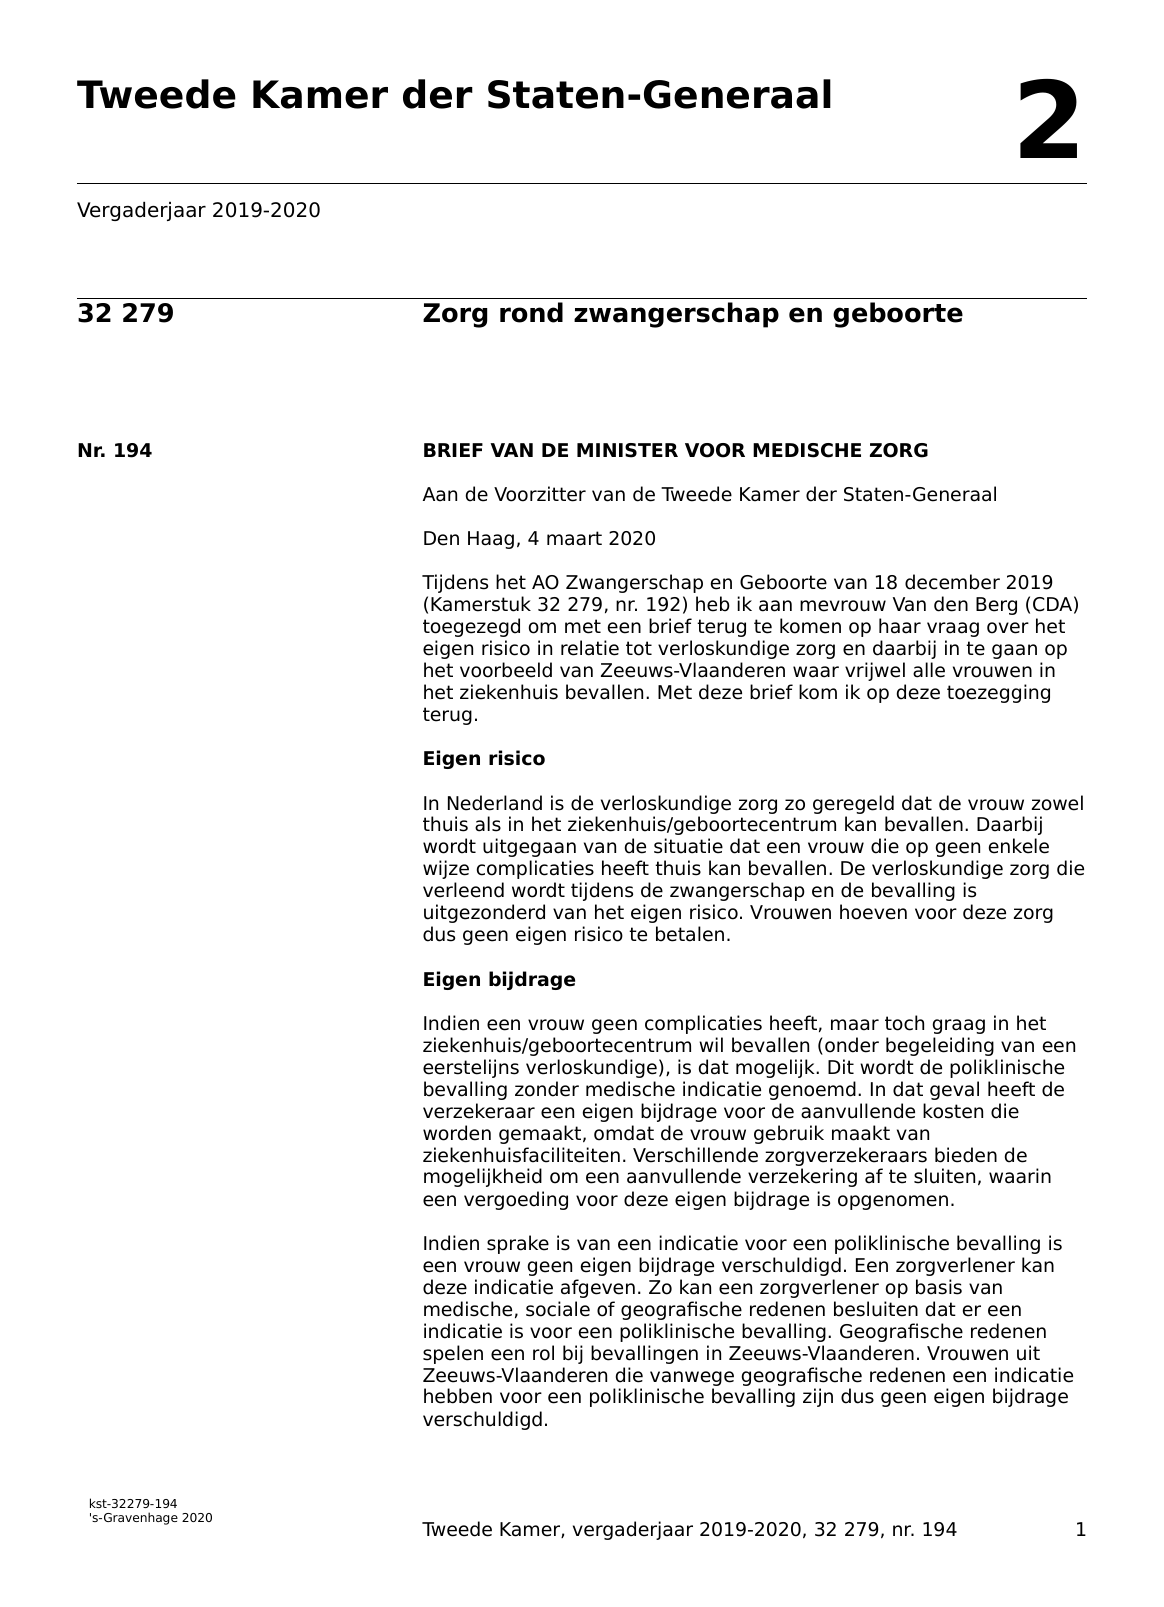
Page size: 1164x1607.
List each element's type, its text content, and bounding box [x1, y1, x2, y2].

text Aan de Voorzitter van de Tweede Kamer der Staten-Generaal [422, 484, 1087, 506]
table_header Tweede Kamer der Staten-Generaal [77, 59, 886, 183]
text Indien een vrouw geen complicaties heeft, maar toch graag in het ziekenhuis/geboortecentrum wil bevallen (onder begeleiding van een eerstelijns verloskundige), is dat mogelijk. Dit wordt de poliklinische bevalling zonder medische indicatie genoemd. In dat geval heeft de verzekeraar een eigen bijdrage voor de aanvullende kosten die worden gemaakt, omdat de vrouw gebruik maakt van ziekenhuisfaciliteiten. Verschillende zorgverzekeraars bieden de mogelijkheid om een aanvullende verzekering af te sluiten, waarin een vergoeding voor deze eigen bijdrage is opgenomen. [422, 1013, 1087, 1210]
text Den Haag, 4 maart 2020 [422, 528, 1087, 550]
text 's-Gravenhage 2020 [88, 1511, 323, 1525]
text Tijdens het AO Zwangerschap en Geboorte van 18 december 2019 (Kamerstuk 32 279, nr. 192) heb ik aan mevrouw Van den Berg (CDA) toegezegd om met een brief terug te komen op haar vraag over het eigen risico in relatie tot verloskundige zorg en daarbij in te gaan op het voorbeeld van Zeeuws-Vlaanderen waar vrijwel alle vrouwen in het ziekenhuis bevallen. Met deze brief kom ik op deze toezegging terug. [422, 572, 1087, 726]
subtitle Eigen risico [422, 748, 1087, 770]
table_cell Vergaderjaar 2019-2020 [77, 184, 1087, 298]
subtitle Eigen bijdrage [422, 968, 1087, 990]
text kst-32279-194 [88, 1497, 323, 1511]
text In Nederland is de verloskundige zorg zo geregeld dat de vrouw zowel thuis als in het ziekenhuis/geboortecentrum kan bevallen. Daarbij wordt uitgegaan van de situatie dat een vrouw die op geen enkele wijze complicaties heeft thuis kan bevallen. De verloskundige zorg die verleend wordt tijdens de zwangerschap en de bevalling is uitgezonderd van het eigen risico. Vrouwen hoeven voor deze zorg dus geen eigen risico te betalen. [422, 792, 1087, 946]
subtitle 32 279 Zorg rond zwangerschap en geboorte [77, 299, 1087, 329]
text Indien sprake is van een indicatie voor een poliklinische bevalling is een vrouw geen eigen bijdrage verschuldigd. Een zorgverlener kan deze indicatie afgeven. Zo kan een zorgverlener op basis van medische, sociale of geografische redenen besluiten dat er een indicatie is voor een poliklinische bevalling. Geografische redenen spelen een rol bij bevallingen in Zeeuws-Vlaanderen. Vrouwen uit Zeeuws-Vlaanderen die vanwege geografische redenen een indicatie hebben voor een poliklinische bevalling zijn dus geen eigen bijdrage verschuldigd. [422, 1233, 1087, 1430]
subtitle Nr. 194 BRIEF VAN DE MINISTER VOOR MEDISCHE ZORG [77, 440, 1087, 462]
table_header 2 [886, 59, 1087, 183]
